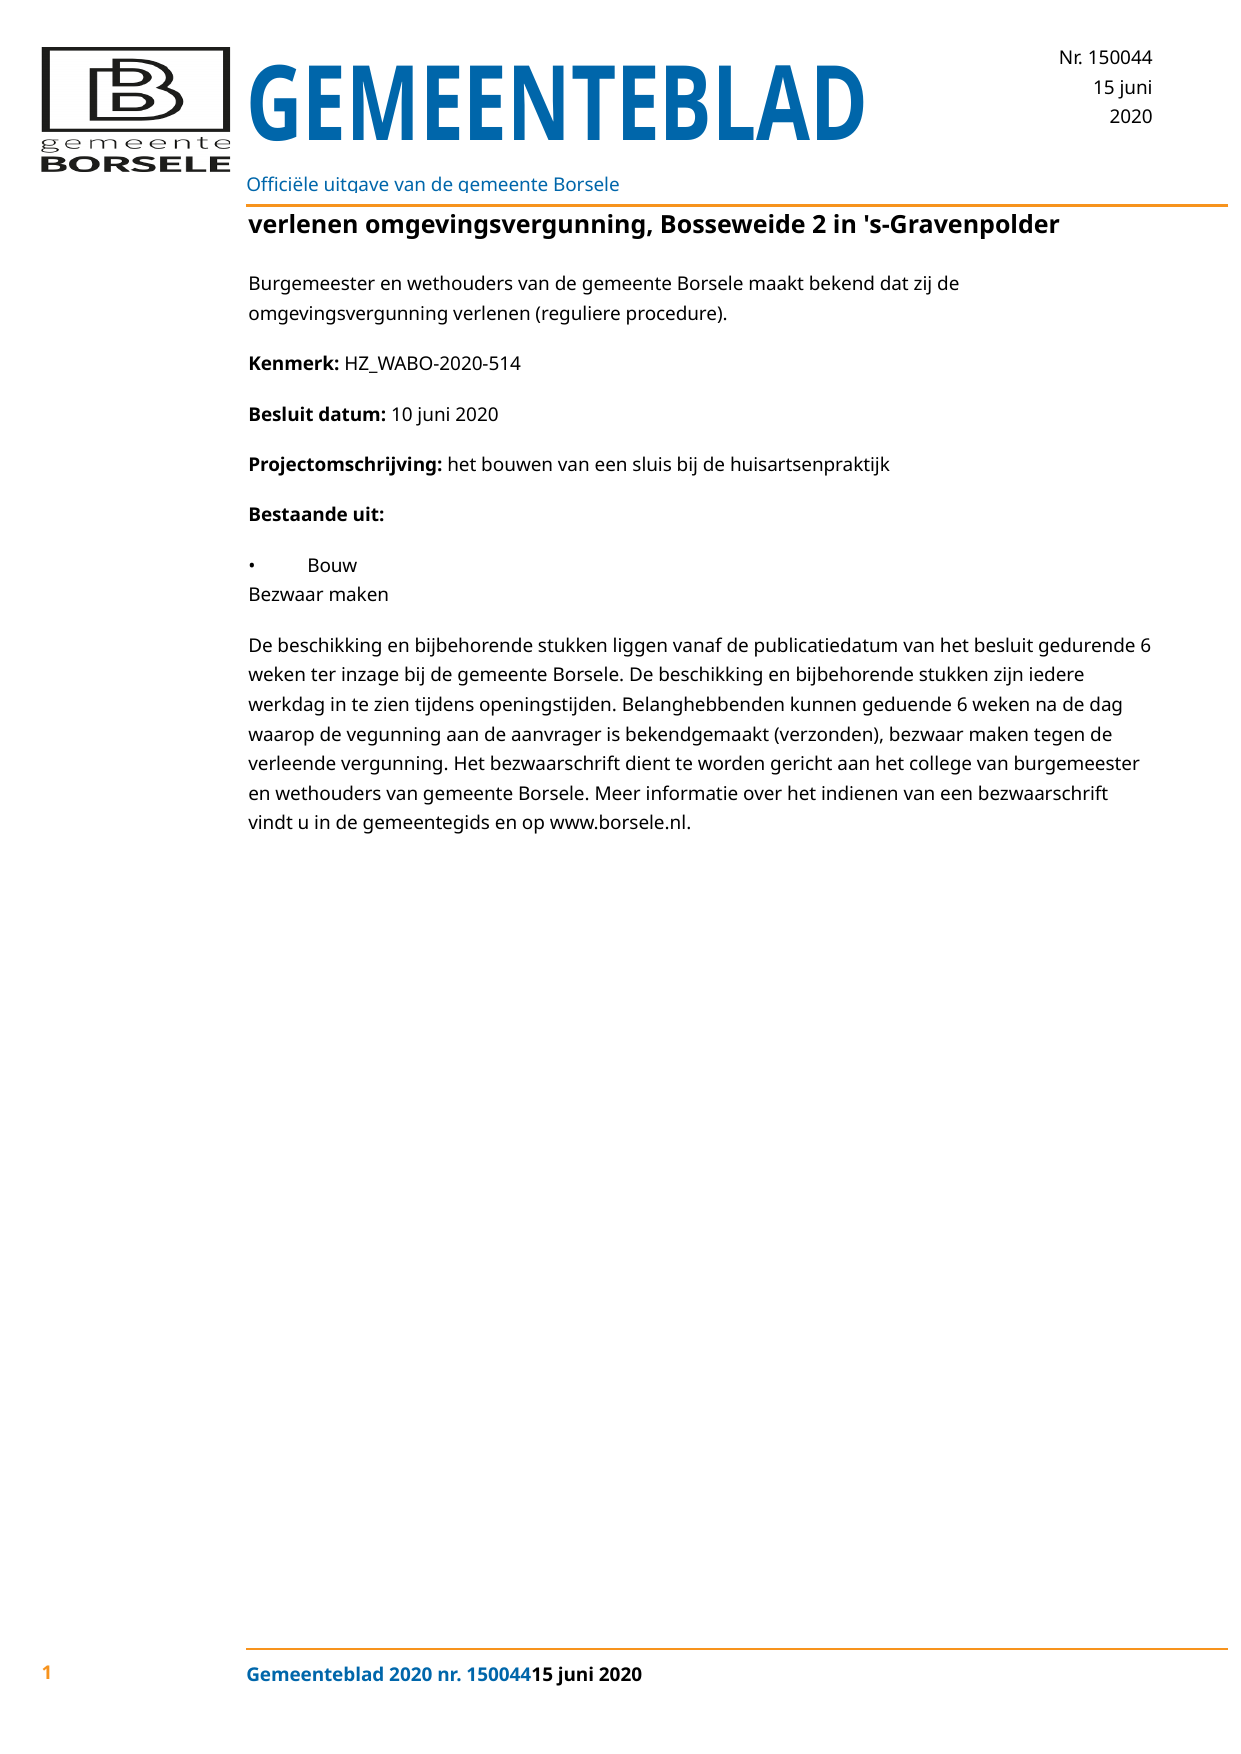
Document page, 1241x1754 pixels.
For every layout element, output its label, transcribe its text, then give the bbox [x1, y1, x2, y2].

text Besluit datum: 10 juni 2020 [248, 401, 1152, 426]
text verlenen omgevingsvergunning, Bosseweide 2 in 's-Gravenpolder [248, 207, 1152, 241]
text Burgemeester en wethouders van de gemeente Borsele maakt bekend dat zij de omgevingsvergunning verlenen (reguliere procedure). [248, 270, 1152, 326]
text Projectomschrijving: het bouwen van een sluis bij de huisartsenpraktijk [248, 451, 1152, 477]
picture [41, 47, 231, 172]
text Bezwaar maken [248, 582, 1152, 607]
text De beschikking en bijbehorende stukken liggen vanaf de publicatiedatum van het besluit gedurende 6 weken ter inzage bij de gemeente Borsele. De beschikking en bijbehorende stukken zijn iedere werkdag in te zien tijdens openingstijden. Belanghebbenden kunnen geduende 6 weken na de dag waarop de vegunning aan de aanvrager is bekendgemaakt (verzonden), bezwaar maken tegen de verleende vergunning. Het bezwaarschrift dient te worden gericht aan het college van burgemeester en wethouders van gemeente Borsele. Meer informatie over het indienen van een bezwaarschrift vindt u in de gemeentegids en op www.borsele.nl. [248, 632, 1152, 835]
text Kenmerk: HZ_WABO-2020-514 [248, 350, 1152, 376]
text Bestaande uit: [248, 502, 1152, 527]
list Bouw [248, 552, 1152, 578]
